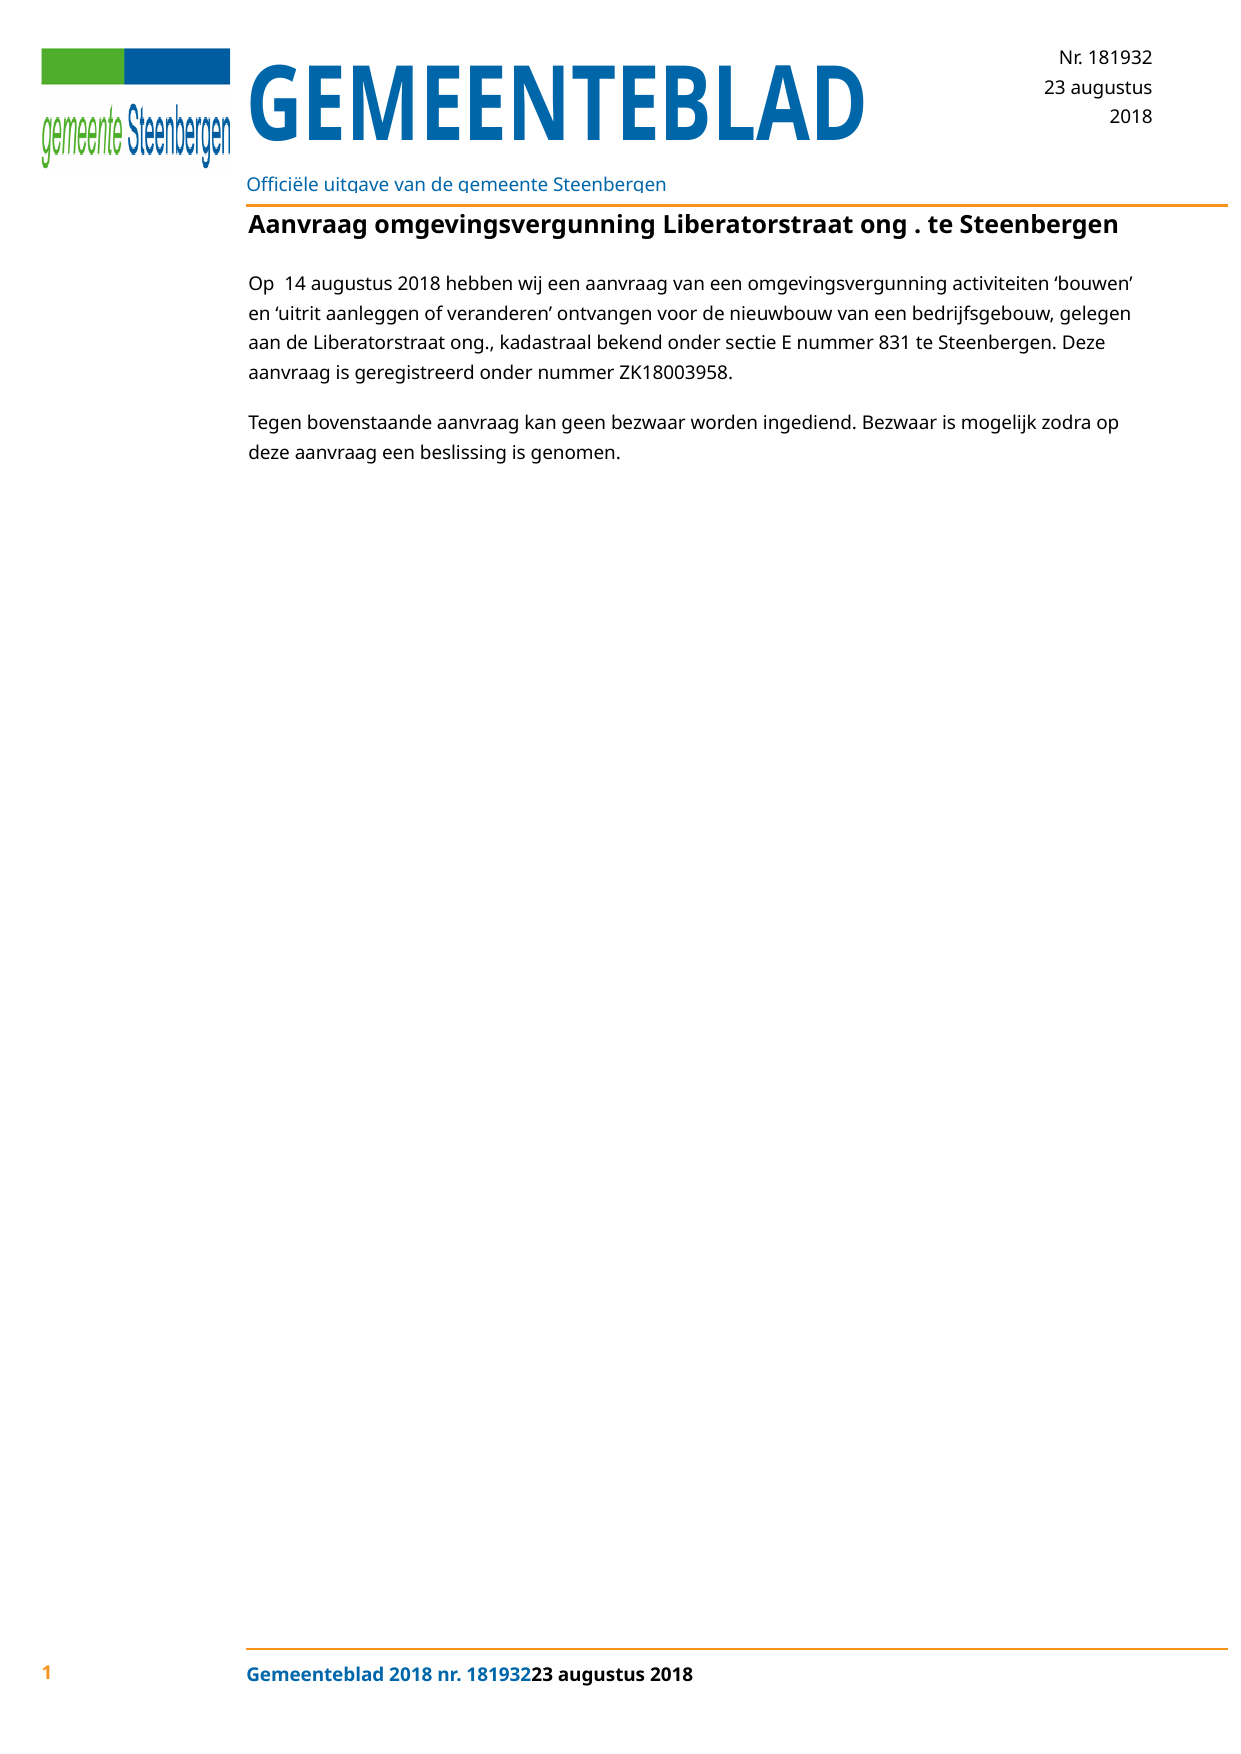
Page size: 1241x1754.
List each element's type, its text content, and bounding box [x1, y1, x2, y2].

text Aanvraag omgevingsvergunning Liberatorstraat ong . te Steenbergen [248, 207, 1152, 241]
text Op 14 augustus 2018 hebben wij een aanvraag van een omgevingsvergunning activiteiten ‘bouwen’ en ‘uitrit aanleggen of veranderen’ ontvangen voor de nieuwbouw van een bedrijfsgebouw, gelegen aan de Liberatorstraat ong., kadastraal bekend onder sectie E nummer 831 te Steenbergen. Deze aanvraag is geregistreerd onder nummer ZK18003958. [248, 270, 1152, 385]
text Tegen bovenstaande aanvraag kan geen bezwaar worden ingediend. Bezwaar is mogelijk zodra op deze aanvraag een beslissing is genomen. [248, 409, 1152, 465]
picture [41, 47, 231, 172]
